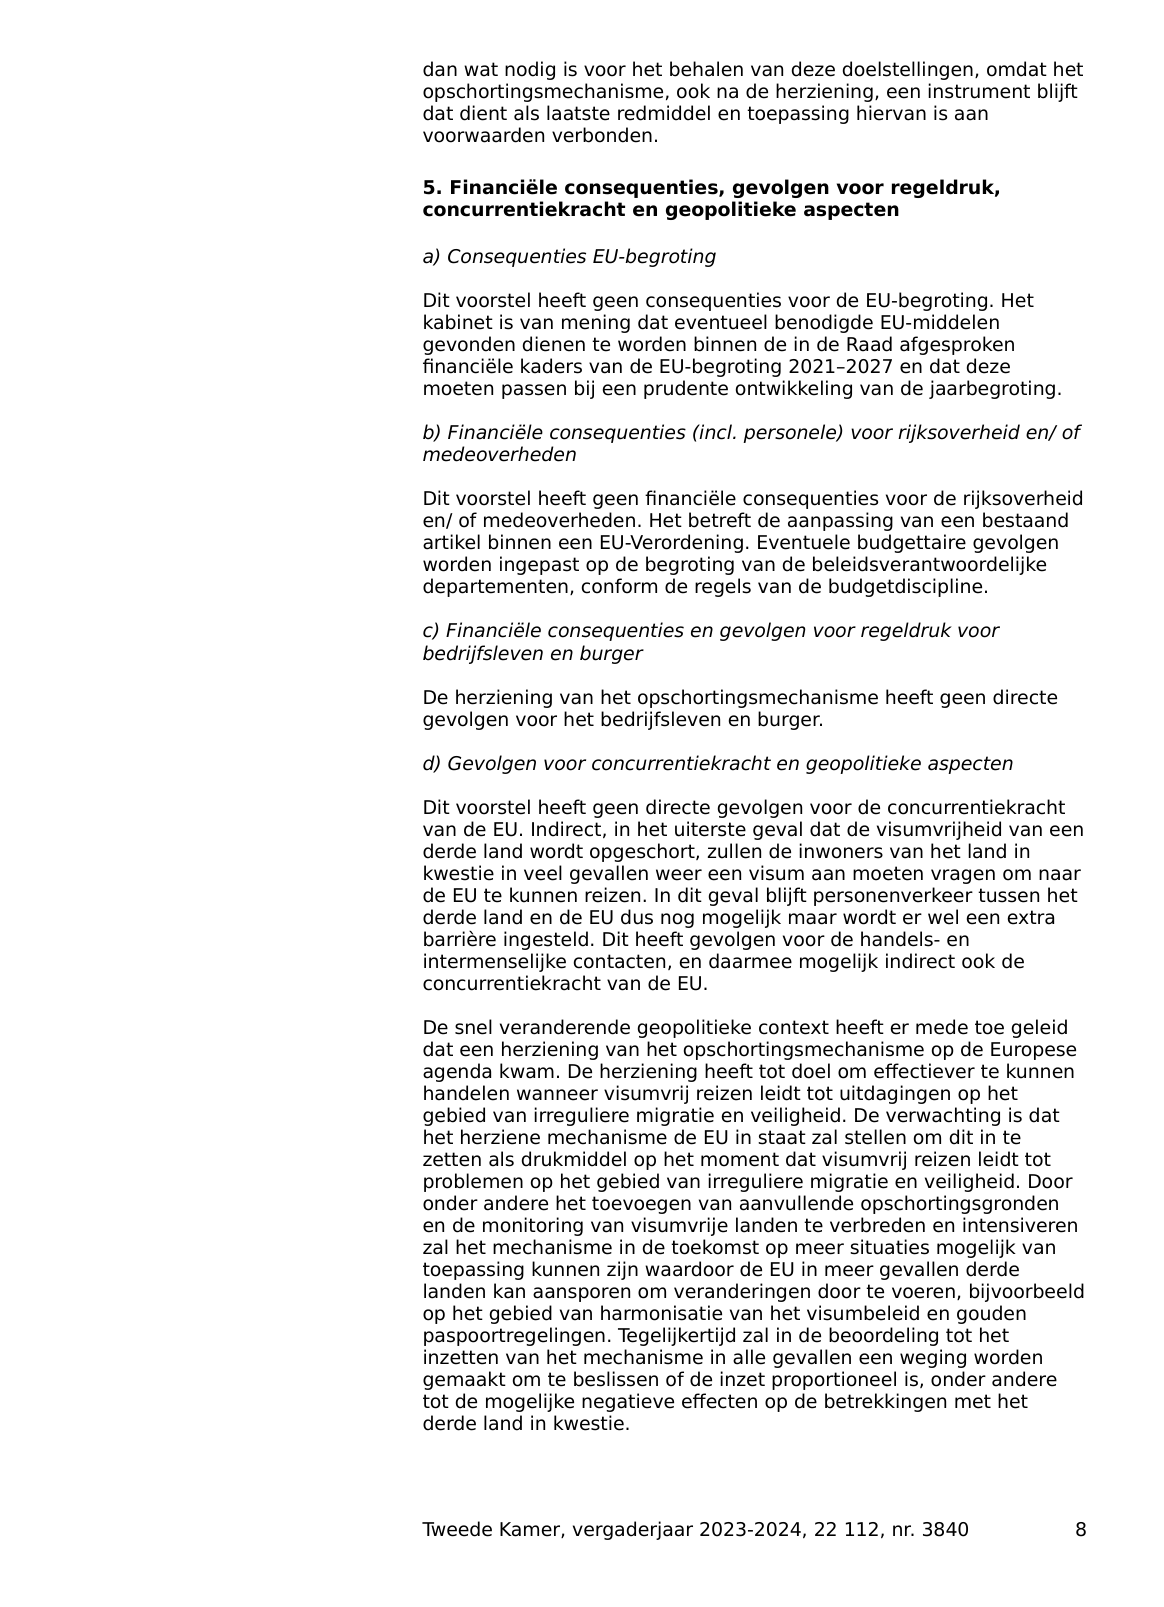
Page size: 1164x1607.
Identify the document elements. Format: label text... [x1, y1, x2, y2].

text Dit voorstel heeft geen consequenties voor de EU-begroting. Het kabinet is van mening dat eventueel benodigde EU-middelen gevonden dienen te worden binnen de in de Raad afgesproken financiële kaders van de EU-begroting 2021–2027 en dat deze moeten passen bij een prudente ontwikkeling van de jaarbegroting. [422, 290, 1087, 400]
text De herziening van het opschortingsmechanisme heeft geen directe gevolgen voor het bedrijfsleven en burger. [422, 687, 1087, 731]
subtitle b) Financiële consequenties (incl. personele) voor rijksoverheid en/ of medeoverheden [422, 422, 1087, 466]
subtitle 5. Financiële consequenties, gevolgen voor regeldruk, concurrentiekracht en geopolitieke aspecten [422, 177, 1087, 221]
subtitle a) Consequenties EU-begroting [422, 246, 1087, 268]
subtitle d) Gevolgen voor concurrentiekracht en geopolitieke aspecten [422, 753, 1087, 775]
text Dit voorstel heeft geen directe gevolgen voor de concurrentiekracht van de EU. Indirect, in het uiterste geval dat de visumvrijheid van een derde land wordt opgeschort, zullen de inwoners van het land in kwestie in veel gevallen weer een visum aan moeten vragen om naar de EU te kunnen reizen. In dit geval blijft personenverkeer tussen het derde land en de EU dus nog mogelijk maar wordt er wel een extra barrière ingesteld. Dit heeft gevolgen voor de handels- en intermenselijke contacten, en daarmee mogelijk indirect ook de concurrentiekracht van de EU. [422, 797, 1087, 995]
subtitle c) Financiële consequenties en gevolgen voor regeldruk voor bedrijfsleven en burger [422, 620, 1087, 664]
text De snel veranderende geopolitieke context heeft er mede toe geleid dat een herziening van het opschortingsmechanisme op de Europese agenda kwam. De herziening heeft tot doel om effectiever te kunnen handelen wanneer visumvrij reizen leidt tot uitdagingen op het gebied van irreguliere migratie en veiligheid. De verwachting is dat het herziene mechanisme de EU in staat zal stellen om dit in te zetten als drukmiddel op het moment dat visumvrij reizen leidt tot problemen op het gebied van irreguliere migratie en veiligheid. Door onder andere het toevoegen van aanvullende opschortingsgronden en de monitoring van visumvrije landen te verbreden en intensiveren zal het mechanisme in de toekomst op meer situaties mogelijk van toepassing kunnen zijn waardoor de EU in meer gevallen derde landen kan aansporen om veranderingen door te voeren, bijvoorbeeld op het gebied van harmonisatie van het visumbeleid en gouden paspoortregelingen. Tegelijkertijd zal in de beoordeling tot het inzetten van het mechanisme in alle gevallen een weging worden gemaakt om te beslissen of de inzet proportioneel is, onder andere tot de mogelijke negatieve effecten op de betrekkingen met het derde land in kwestie. [422, 1017, 1087, 1434]
text dan wat nodig is voor het behalen van deze doelstellingen, omdat het opschortingsmechanisme, ook na de herziening, een instrument blijft dat dient als laatste redmiddel en toepassing hiervan is aan voorwaarden verbonden. [422, 59, 1087, 147]
text Dit voorstel heeft geen financiële consequenties voor de rijksoverheid en/ of medeoverheden. Het betreft de aanpassing van een bestaand artikel binnen een EU-Verordening. Eventuele budgettaire gevolgen worden ingepast op de begroting van de beleidsverantwoordelijke departementen, conform de regels van de budgetdiscipline. [422, 488, 1087, 598]
